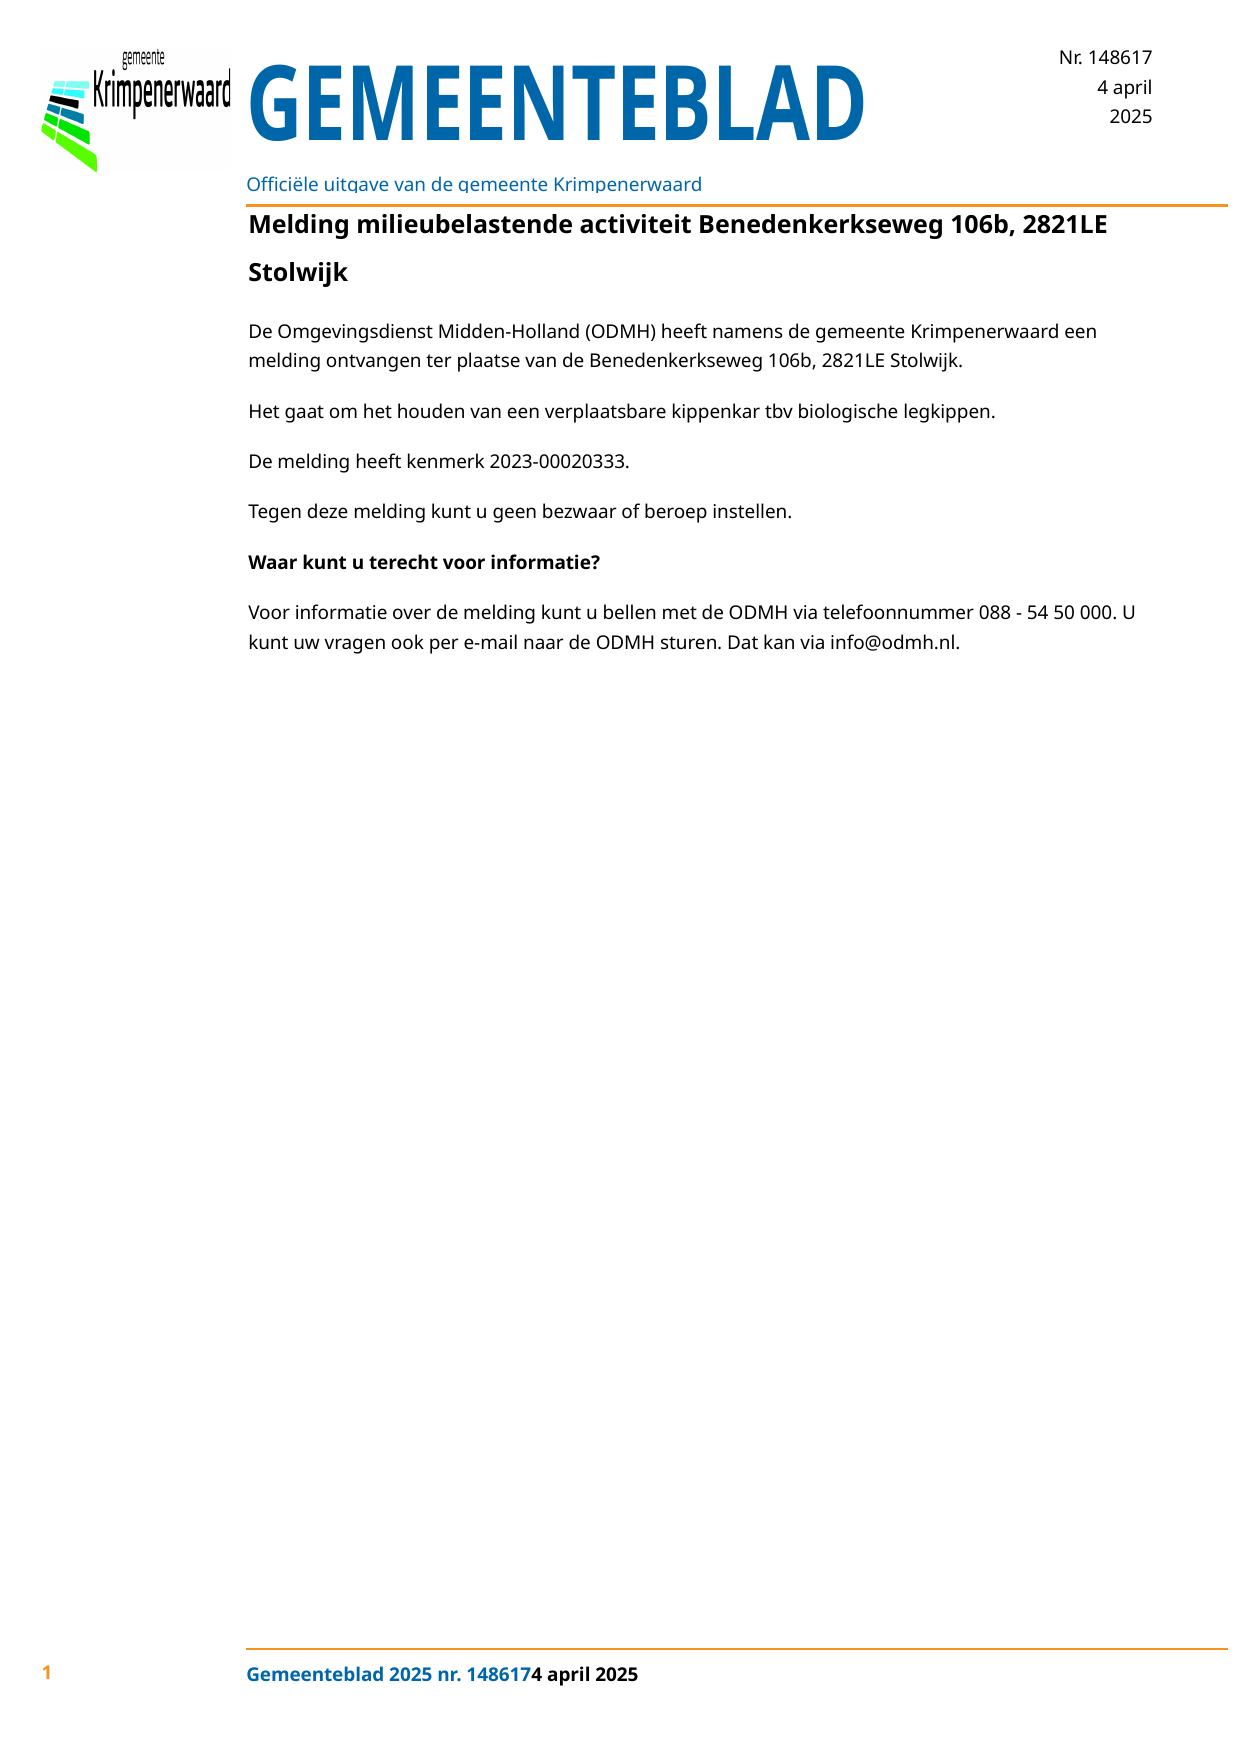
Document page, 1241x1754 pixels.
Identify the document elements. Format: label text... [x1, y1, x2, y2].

text Tegen deze melding kunt u geen bezwaar of beroep instellen. [248, 499, 1152, 524]
text De melding heeft kenmerk 2023-00020333. [248, 448, 1152, 474]
text Het gaat om het houden van een verplaatsbare kippenkar tbv biologische legkippen. [248, 398, 1152, 424]
text Voor informatie over de melding kunt u bellen met de ODMH via telefoonnummer 088 - 54 50 000. U kunt uw vragen ook per e-mail naar de ODMH sturen. Dat kan via info@odmh.nl. [248, 599, 1152, 655]
text Melding milieubelastende activiteit Benedenkerkseweg 106b, 2821LE Stolwijk [248, 207, 1152, 288]
text De Omgevingsdienst Midden-Holland (ODMH) heeft namens de gemeente Krimpenerwaard een melding ontvangen ter plaatse van de Benedenkerkseweg 106b, 2821LE Stolwijk. [248, 318, 1152, 373]
picture [41, 47, 231, 172]
text Waar kunt u terecht voor informatie? [248, 549, 1152, 575]
